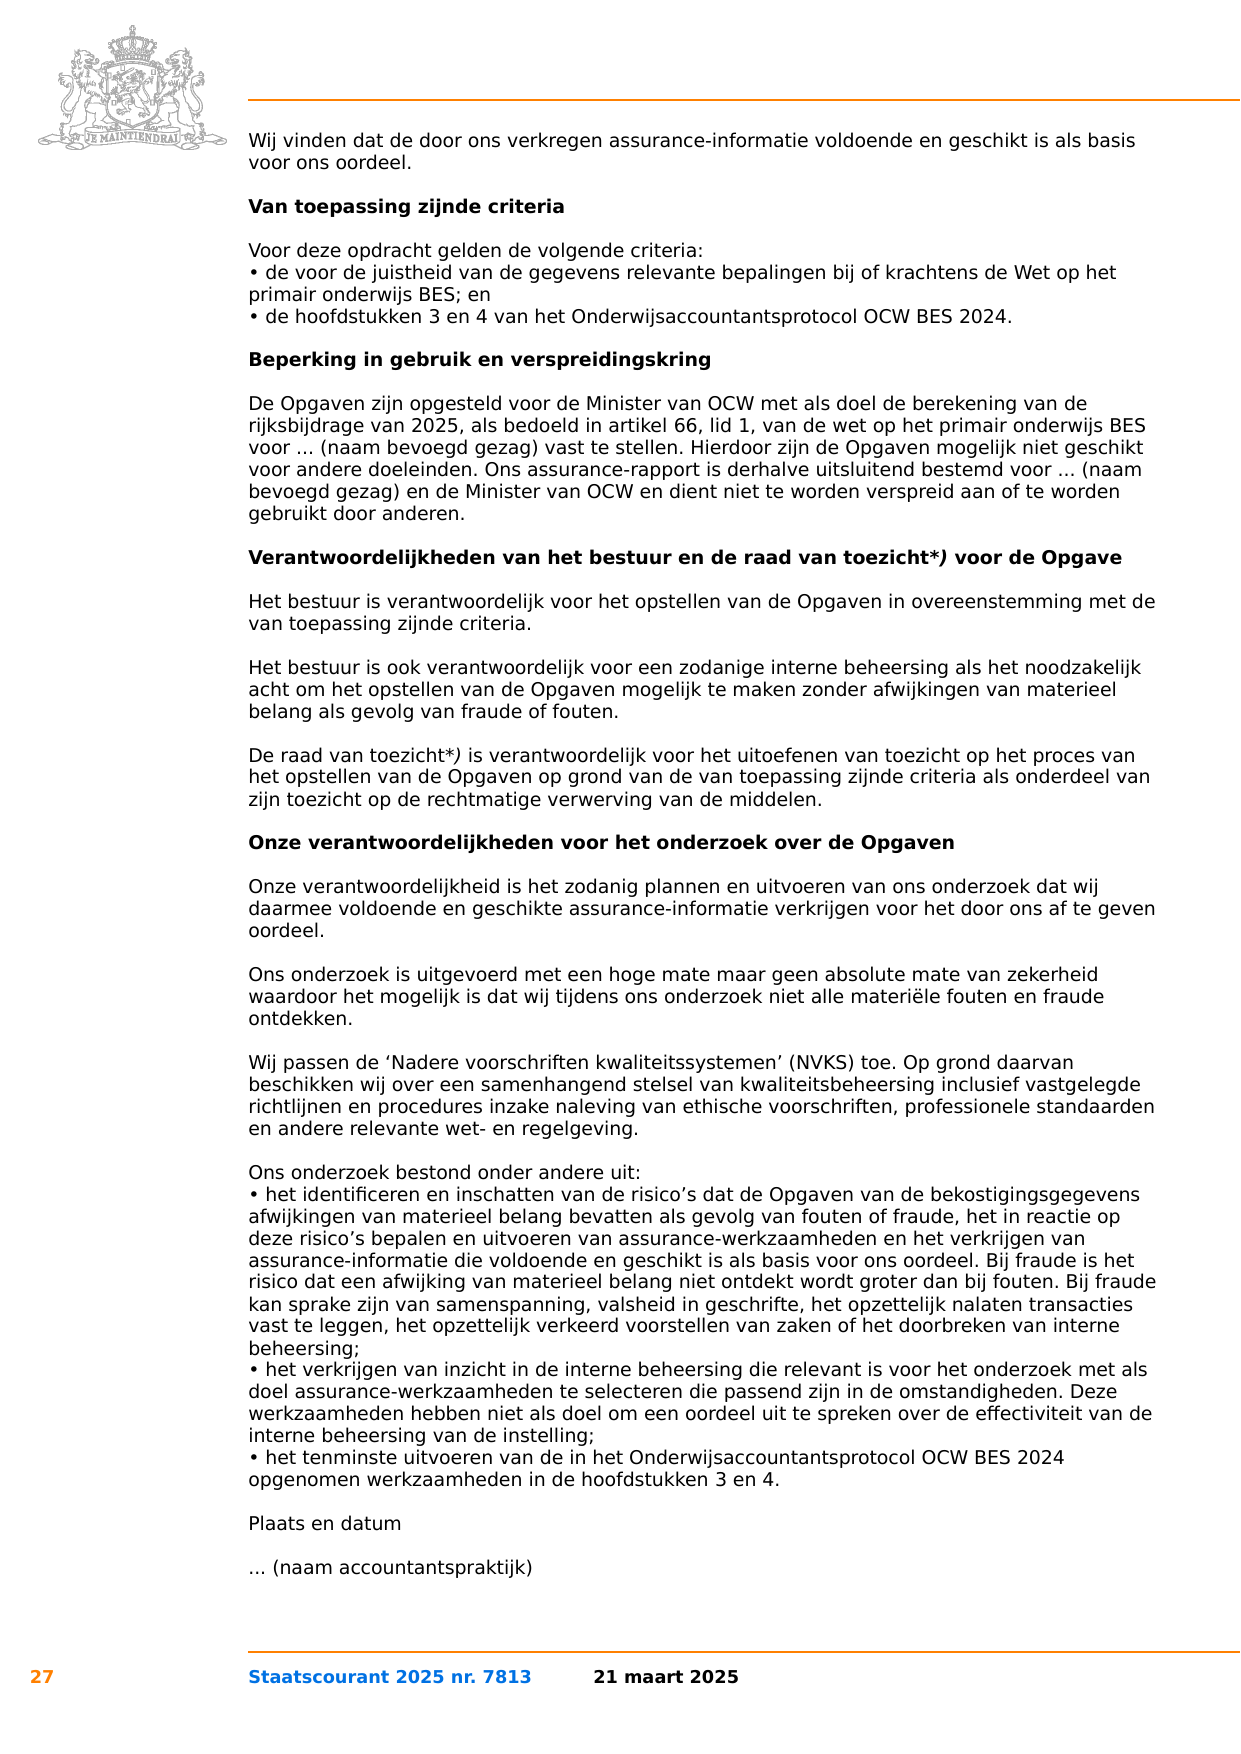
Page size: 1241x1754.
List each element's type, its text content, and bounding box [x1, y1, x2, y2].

text Het bestuur is ook verantwoordelijk voor een zodanige interne beheersing als het noodzakelijk acht om het opstellen van de Opgaven mogelijk te maken zonder afwijkingen van materieel belang als gevolg van fraude of fouten. [248, 657, 1163, 723]
subtitle Beperking in gebruik en verspreidingskring [248, 349, 1163, 371]
picture [38, 25, 227, 150]
text Wij vinden dat de door ons verkregen assurance-informatie voldoende en geschikt is als basis voor ons oordeel. [248, 130, 1163, 174]
text De Opgaven zijn opgesteld voor de Minister van OCW met als doel de berekening van de rijksbijdrage van 2025, als bedoeld in artikel 66, lid 1, van de wet op het primair onderwijs BES voor ... (naam bevoegd gezag) vast te stellen. Hierdoor zijn de Opgaven mogelijk niet geschikt voor andere doeleinden. Ons assurance-rapport is derhalve uitsluitend bestemd voor ... (naam bevoegd gezag) en de Minister van OCW en dient niet te worden verspreid aan of te worden gebruikt door anderen. [248, 393, 1163, 525]
text • de voor de juistheid van de gegevens relevante bepalingen bij of krachtens de Wet op het primair onderwijs BES; en [248, 262, 1163, 306]
text Onze verantwoordelijkheid is het zodanig plannen en uitvoeren van ons onderzoek dat wij daarmee voldoende en geschikte assurance-informatie verkrijgen voor het door ons af te geven oordeel. [248, 876, 1163, 942]
text De raad van toezicht*) is verantwoordelijk voor het uitoefenen van toezicht op het proces van het opstellen van de Opgaven op grond van de van toepassing zijnde criteria als onderdeel van zijn toezicht op de rechtmatige verwerving van de middelen. [248, 744, 1163, 810]
text • het tenminste uitvoeren van de in het Onderwijsaccountantsprotocol OCW BES 2024 opgenomen werkzaamheden in de hoofdstukken 3 en 4. [248, 1447, 1163, 1491]
subtitle Verantwoordelijkheden van het bestuur en de raad van toezicht*) voor de Opgave [248, 547, 1163, 569]
subtitle Van toepassing zijnde criteria [248, 196, 1163, 218]
text • de hoofdstukken 3 en 4 van het Onderwijsaccountantsprotocol OCW BES 2024. [248, 306, 1163, 327]
subtitle Onze verantwoordelijkheden voor het onderzoek over de Opgaven [248, 832, 1163, 854]
text ... (naam accountantspraktijk) [248, 1557, 1163, 1579]
text Voor deze opdracht gelden de volgende criteria: [248, 239, 1163, 262]
text • het identificeren en inschatten van de risico’s dat de Opgaven van de bekostigingsgegevens afwijkingen van materieel belang bevatten als gevolg van fouten of fraude, het in reactie op deze risico’s bepalen en uitvoeren van assurance-werkzaamheden en het verkrijgen van assurance-informatie die voldoende en geschikt is als basis voor ons oordeel. Bij fraude is het risico dat een afwijking van materieel belang niet ontdekt wordt groter dan bij fouten. Bij fraude kan sprake zijn van samenspanning, valsheid in geschrifte, het opzettelijk nalaten transacties vast te leggen, het opzettelijk verkeerd voorstellen van zaken of het doorbreken van interne beheersing; [248, 1183, 1163, 1359]
text Ons onderzoek is uitgevoerd met een hoge mate maar geen absolute mate van zekerheid waardoor het mogelijk is dat wij tijdens ons onderzoek niet alle materiële fouten en fraude ontdekken. [248, 964, 1163, 1030]
text Ons onderzoek bestond onder andere uit: [248, 1162, 1163, 1183]
text • het verkrijgen van inzicht in de interne beheersing die relevant is voor het onderzoek met als doel assurance-werkzaamheden te selecteren die passend zijn in de omstandigheden. Deze werkzaamheden hebben niet als doel om een oordeel uit te spreken over de effectiviteit van de interne beheersing van de instelling; [248, 1359, 1163, 1447]
text Plaats en datum [248, 1513, 1163, 1535]
text Het bestuur is verantwoordelijk voor het opstellen van de Opgaven in overeenstemming met de van toepassing zijnde criteria. [248, 591, 1163, 635]
text Wij passen de ‘Nadere voorschriften kwaliteitssystemen’ (NVKS) toe. Op grond daarvan beschikken wij over een samenhangend stelsel van kwaliteitsbeheersing inclusief vastgelegde richtlijnen en procedures inzake naleving van ethische voorschriften, professionele standaarden en andere relevante wet- en regelgeving. [248, 1052, 1163, 1140]
